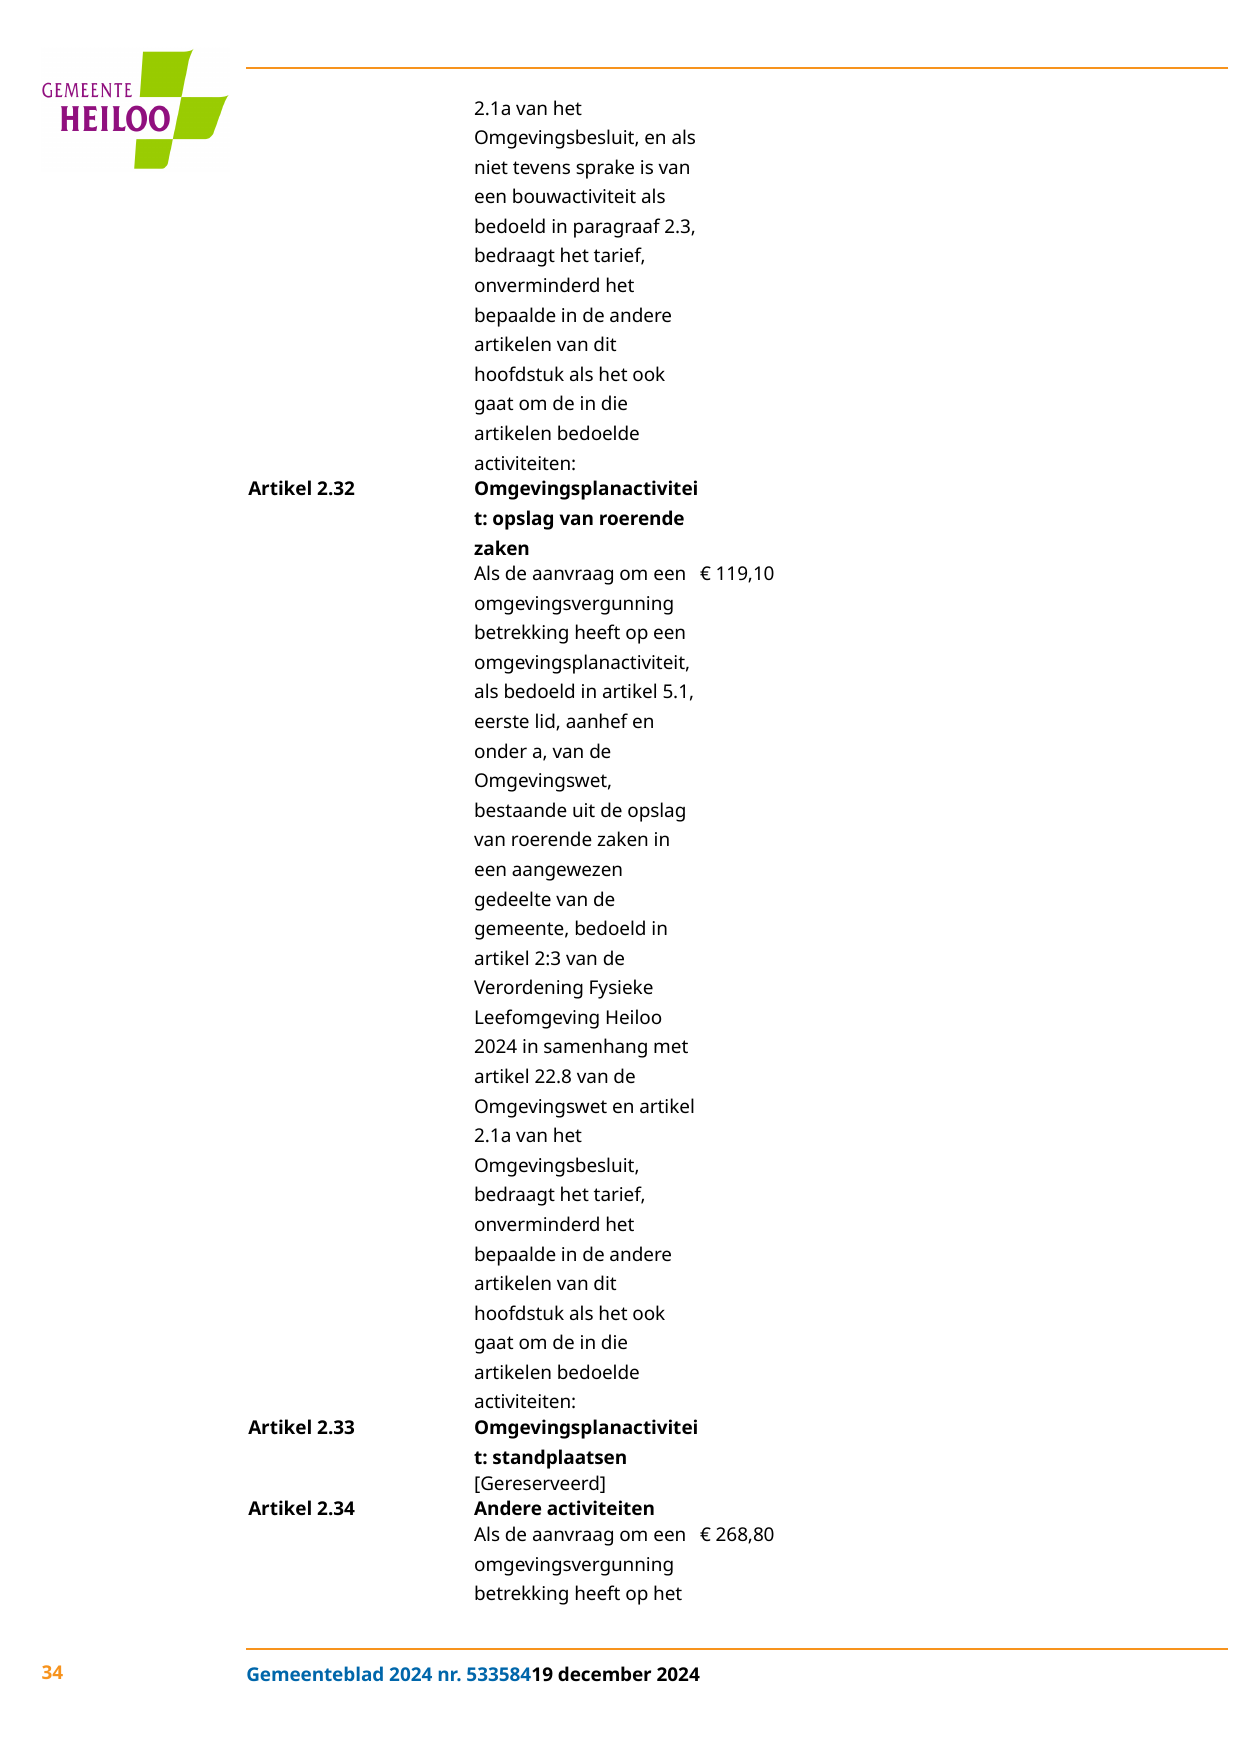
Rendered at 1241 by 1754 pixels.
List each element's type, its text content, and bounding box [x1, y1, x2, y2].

table_cell [248, 1470, 474, 1496]
table_cell Als de aanvraag om een omgevingsvergunning betrekking heeft op een omgevingsplanactiviteit, als bedoeld in artikel 5.1, eerste lid, aanhef en onder a, van de Omgevingswet, bestaande uit de opslag van roerende zaken in een aangewezen gedeelte van de gemeente, bedoeld in artikel 2:3 van de Verordening Fysieke Leefomgeving Heiloo 2024 in samenhang met artikel 22.8 van de Omgevingswet en artikel 2.1a van het Omgevingsbesluit, bedraagt het tarief, onverminderd het bepaalde in de andere artikelen van dit hoofdstuk als het ook gaat om de in die artikelen bedoelde activiteiten: [474, 560, 700, 1414]
table_cell Artikel 2.34 [248, 1496, 474, 1521]
table_cell 2.1a van het Omgevingsbesluit, en als niet tevens sprake is van een bouwactiviteit als bedoeld in paragraaf 2.3, bedraagt het tarief, onverminderd het bepaalde in de andere artikelen van dit hoofdstuk als het ook gaat om de in die artikelen bedoelde activiteiten: [474, 95, 700, 476]
picture [41, 47, 231, 172]
table_cell Als de aanvraag om een omgevingsvergunning betrekking heeft op het [474, 1521, 700, 1606]
table_cell [700, 1496, 1152, 1521]
table_cell Omgevingsplanactiviteit: opslag van roerende zaken [474, 476, 700, 560]
table_cell Omgevingsplanactiviteit: standplaatsen [474, 1415, 700, 1470]
table_cell € 119,10 [700, 560, 1152, 1414]
table_cell [700, 95, 1152, 476]
table_cell [248, 95, 474, 476]
table_cell [700, 476, 1152, 560]
table_cell Artikel 2.32 [248, 476, 474, 560]
table_cell € 268,80 [700, 1521, 1152, 1606]
table_cell Andere activiteiten [474, 1496, 700, 1521]
table_cell [700, 1470, 1152, 1496]
table_cell Artikel 2.33 [248, 1415, 474, 1470]
table_cell [248, 1521, 474, 1606]
table_cell [248, 560, 474, 1414]
table_cell [Gereserveerd] [474, 1470, 700, 1496]
table_cell [700, 1415, 1152, 1470]
